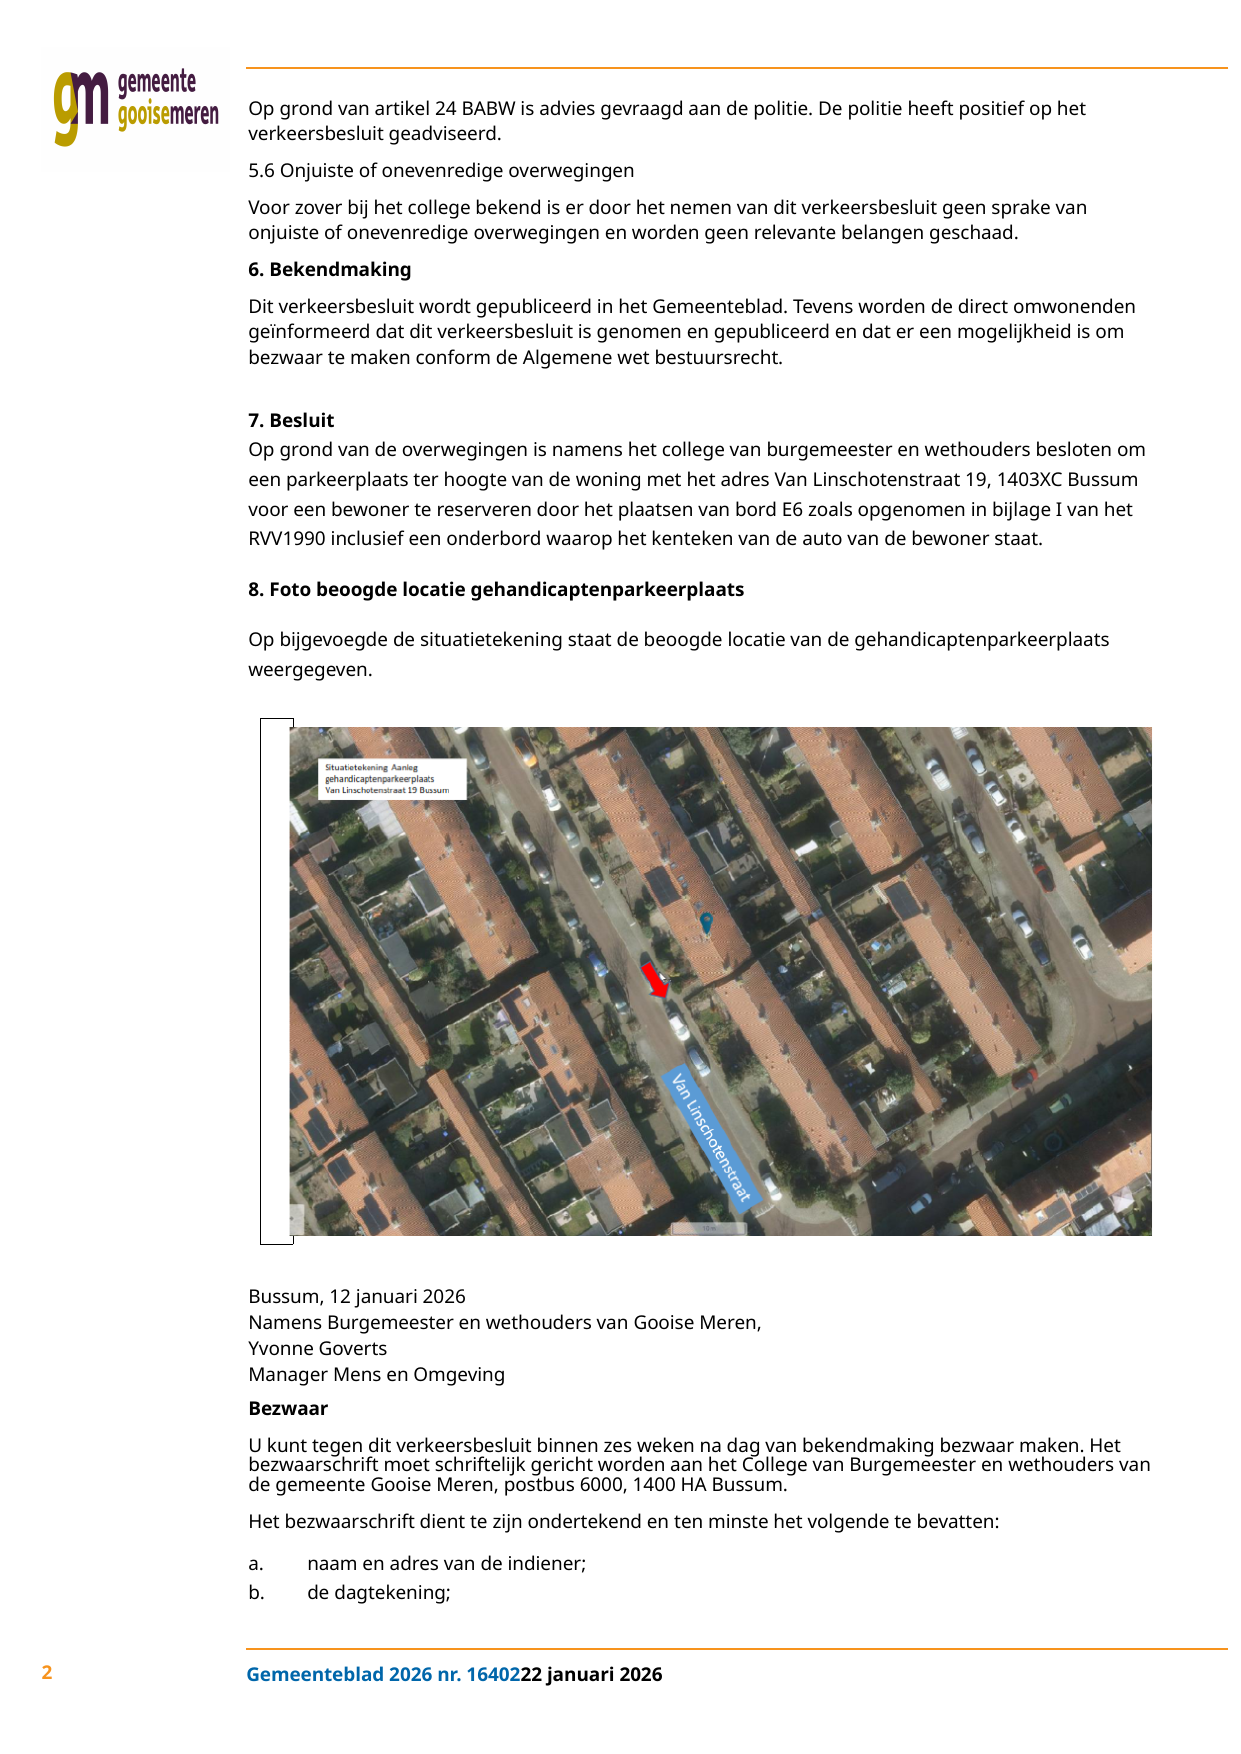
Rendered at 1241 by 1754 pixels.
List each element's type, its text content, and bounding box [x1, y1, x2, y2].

text 8. Foto beoogde locatie gehandicaptenparkeerplaats [248, 576, 1152, 602]
text Namens Burgemeester en wethouders van Gooise Meren, [248, 1309, 1152, 1335]
list naam en adres van de indiener; [248, 1550, 1152, 1575]
text Op bijgevoegde de situatietekening staat de beoogde locatie van de gehandicaptenparkeerplaats weergegeven. [248, 626, 1152, 682]
text 7. Besluit [248, 407, 1152, 433]
text Het bezwaarschrift dient te zijn ondertekend en ten minste het volgende te bevatten: [248, 1513, 1152, 1532]
text Op grond van artikel 24 BABW is advies gevraagd aan de politie. De politie heeft positief op het verkeersbesluit geadviseerd. [248, 95, 1152, 146]
text U kunt tegen dit verkeersbesluit binnen zes weken na dag van bekendmaking bezwaar maken. Het bezwaarschrift moet schriftelijk gericht worden aan het College van Burgemeester en wethouders van de gemeente Gooise Meren, postbus 6000, 1400 HA Bussum. [248, 1437, 1152, 1495]
text Bezwaar [248, 1400, 1152, 1419]
text Manager Mens en Omgeving [248, 1361, 1152, 1387]
text Op grond van de overwegingen is namens het college van burgemeester en wethouders besloten om een parkeerplaats ter hoogte van de woning met het adres Van Linschotenstraat 19, 1403XC Bussum voor een bewoner te reserveren door het plaatsen van bord E6 zoals opgenomen in bijlage I van het RVV1990 inclusief een onderbord waarop het kenteken van de auto van de bewoner staat. [248, 437, 1152, 551]
text Voor zover bij het college bekend is er door het nemen van dit verkeersbesluit geen sprake van onjuiste of onevenredige overwegingen en worden geen relevante belangen geschaad. [248, 194, 1152, 245]
text Yvonne Goverts [248, 1335, 1152, 1361]
text 5.6 Onjuiste of onevenredige overwegingen [248, 157, 1152, 183]
picture [268, 727, 1173, 1236]
text Bussum, 12 januari 2026 [248, 1284, 1152, 1309]
list de dagtekening; [248, 1579, 1152, 1605]
text 6. Bekendmaking [248, 256, 1152, 282]
text Dit verkeersbesluit wordt gepubliceerd in het Gemeenteblad. Tevens worden de direct omwonenden geïnformeerd dat dit verkeersbesluit is genomen en gepubliceerd en dat er een mogelijkheid is om bezwaar te maken conform de Algemene wet bestuursrecht. [248, 293, 1152, 370]
picture [41, 47, 231, 172]
